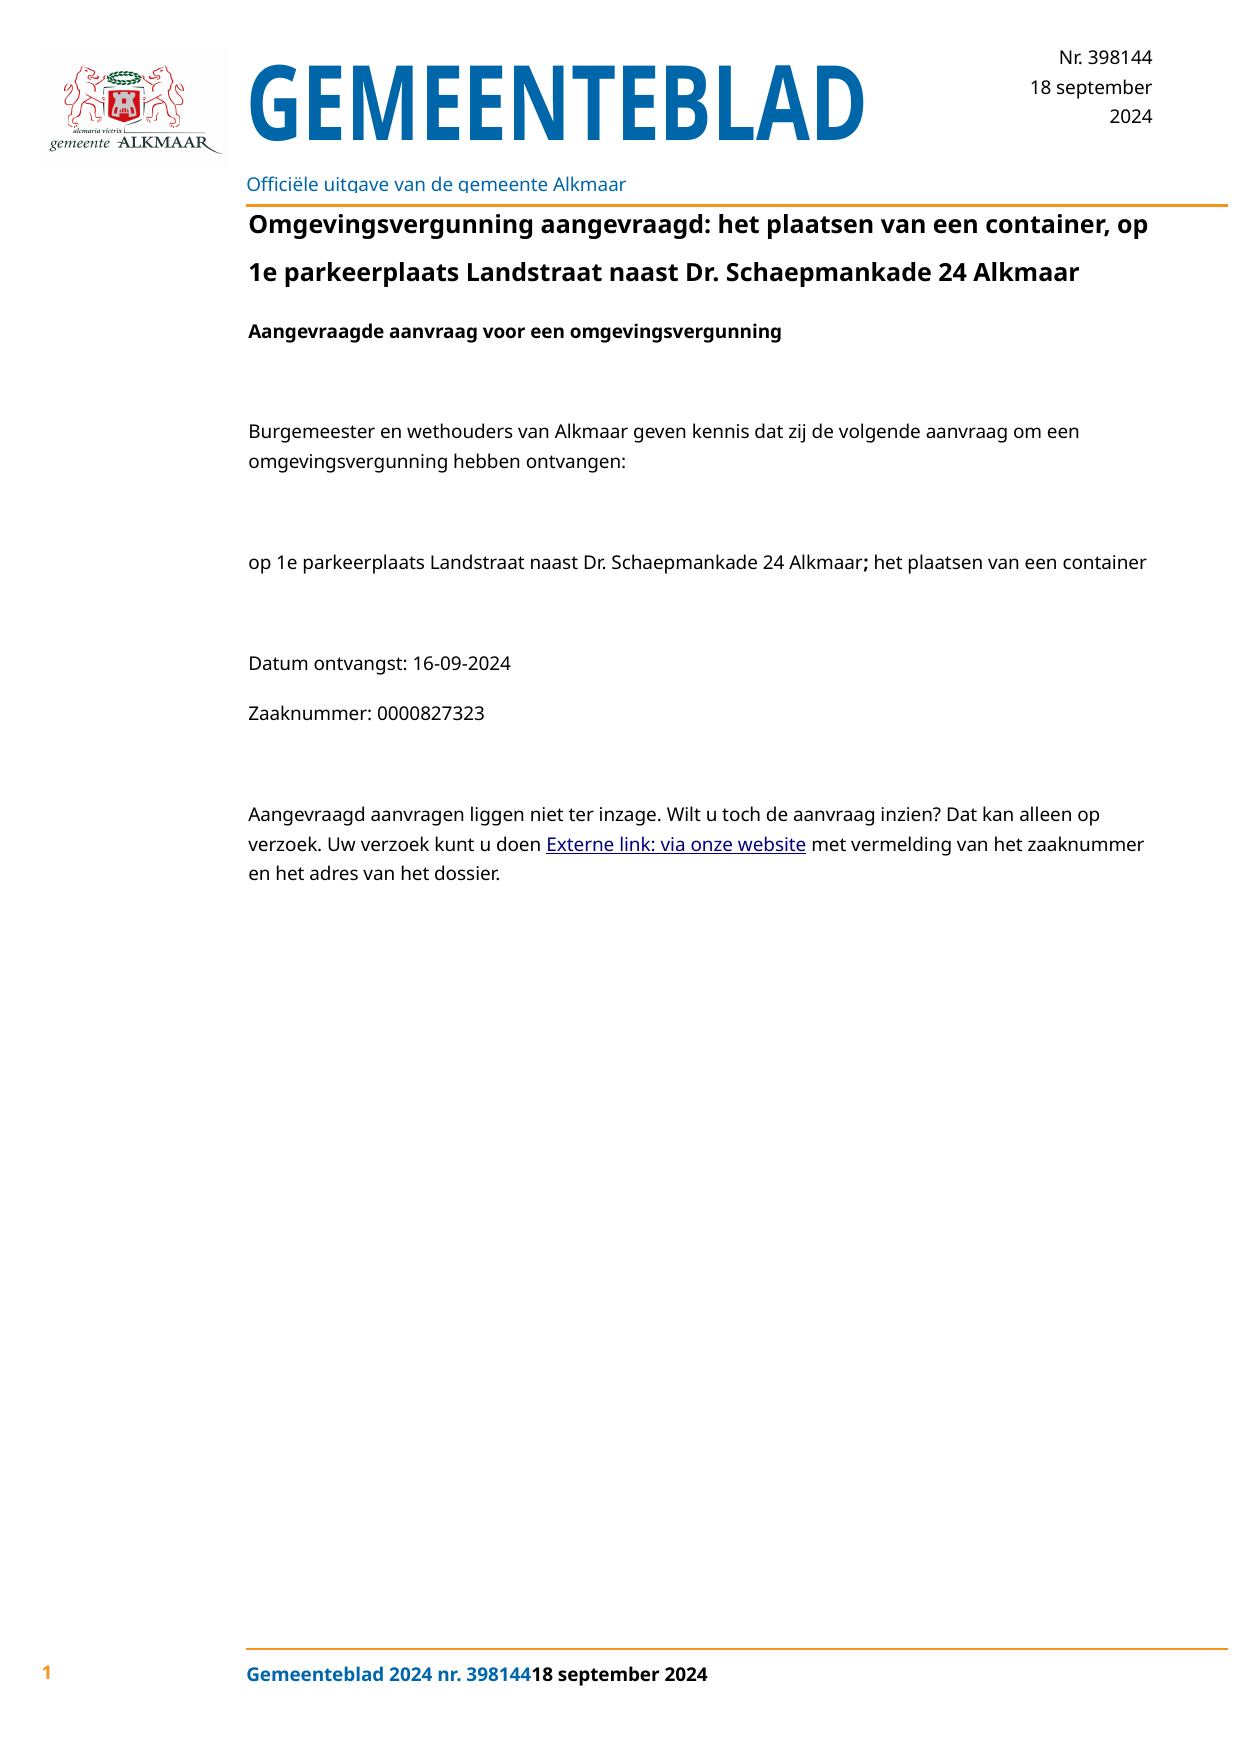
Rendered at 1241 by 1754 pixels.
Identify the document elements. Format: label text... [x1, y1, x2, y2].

text Aangevraagd aanvragen liggen niet ter inzage. Wilt u toch de aanvraag inzien? Dat kan alleen op verzoek. Uw verzoek kunt u doen Externe link: via onze website met vermelding van het zaaknummer en het adres van het dossier. [248, 801, 1152, 886]
text Aangevraagde aanvraag voor een omgevingsvergunning [248, 318, 1152, 344]
text Omgevingsvergunning aangevraagd: het plaatsen van een container, op 1e parkeerplaats Landstraat naast Dr. Schaepmankade 24 Alkmaar [248, 207, 1152, 288]
text Zaaknummer: 0000827323 [248, 700, 1152, 726]
picture [41, 47, 231, 172]
text Datum ontvangst: 16-09-2024 [248, 650, 1152, 676]
text Burgemeester en wethouders van Alkmaar geven kennis dat zij de volgende aanvraag om een omgevingsvergunning hebben ontvangen: [248, 419, 1152, 474]
text op 1e parkeerplaats Landstraat naast Dr. Schaepmankade 24 Alkmaar; het plaatsen van een container [248, 549, 1152, 575]
